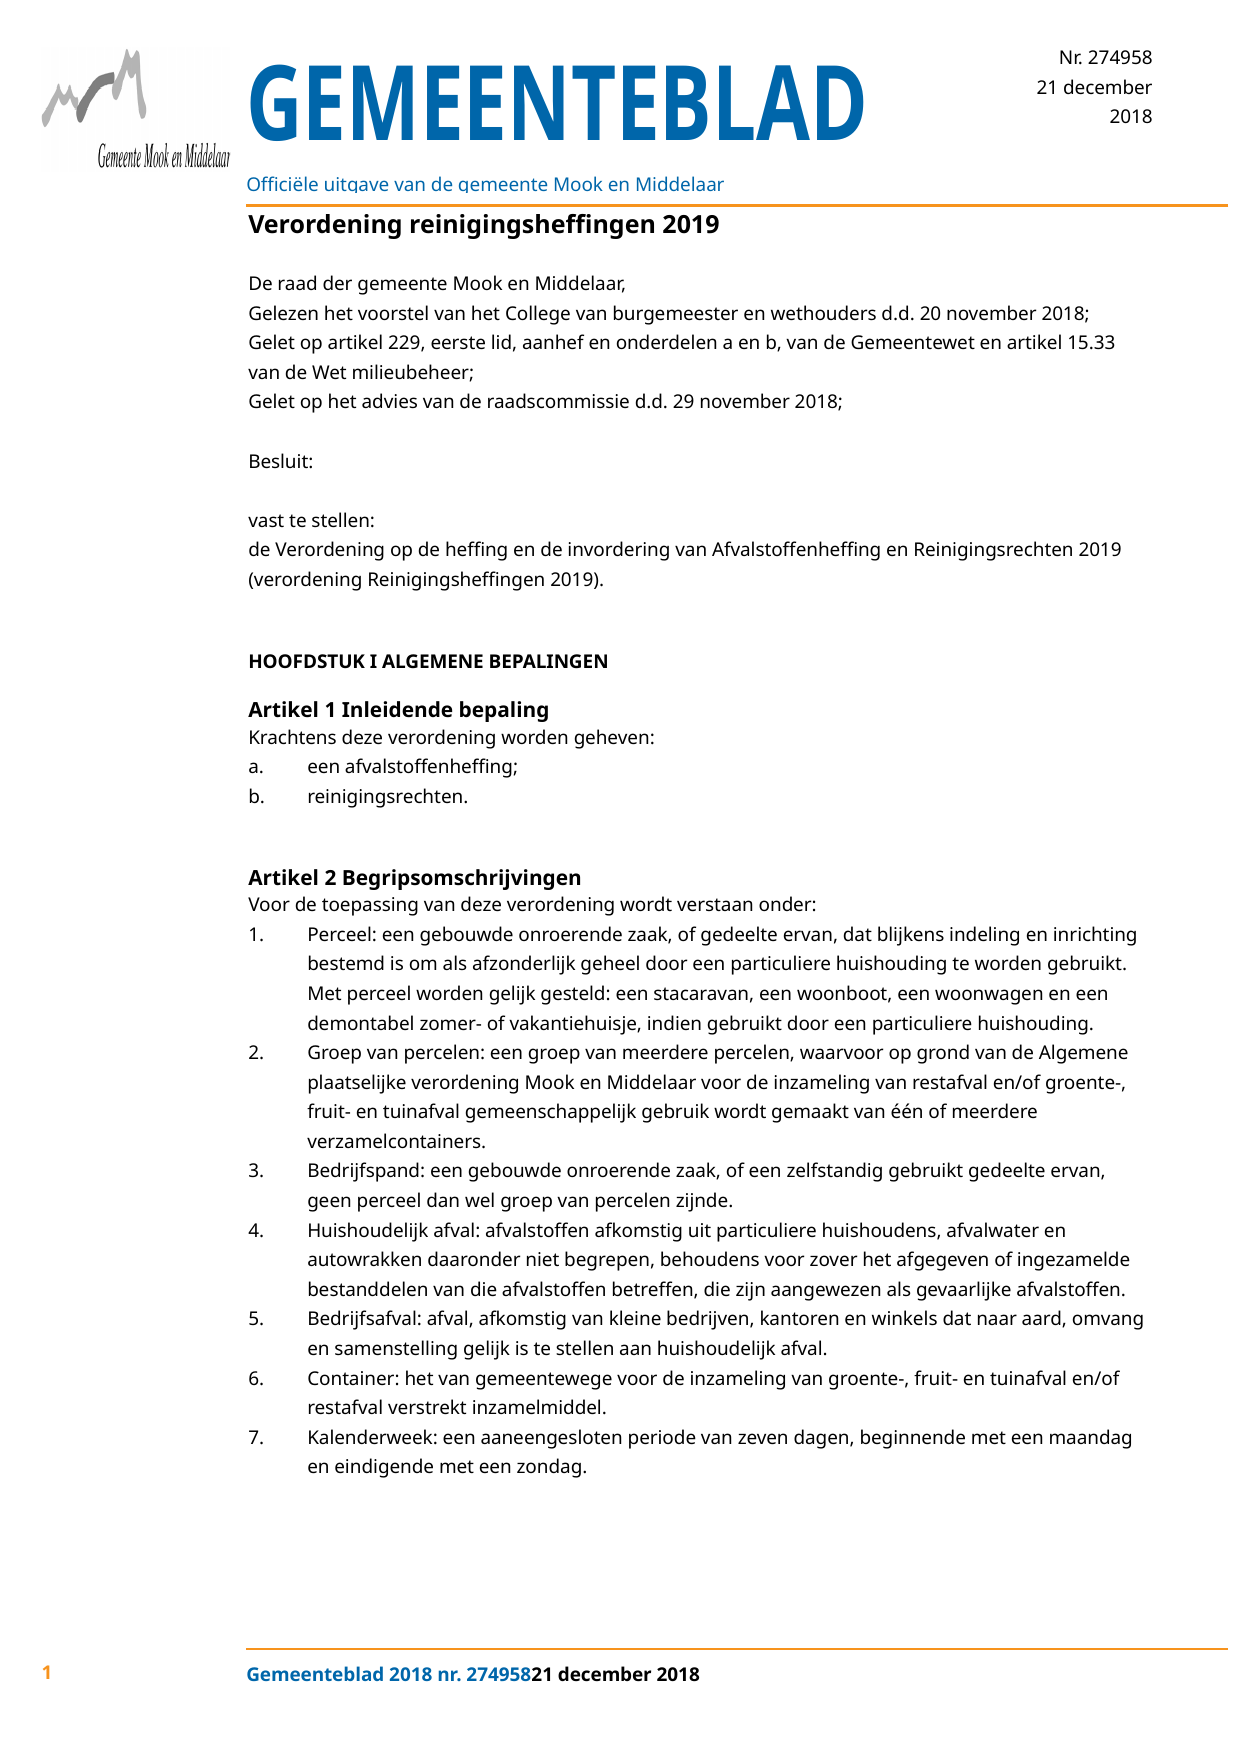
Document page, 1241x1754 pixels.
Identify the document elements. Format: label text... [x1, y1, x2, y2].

list reinigingsrechten. [248, 783, 1152, 809]
text HOOFDSTUK I ALGEMENE BEPALINGEN [248, 646, 1152, 674]
list Bedrijfspand: een gebouwde onroerende zaak, of een zelfstandig gebruikt gedeelte ervan, geen perceel dan wel groep van percelen zijnde. [248, 1158, 1152, 1213]
text Verordening reinigingsheffingen 2019 [248, 207, 1152, 241]
text Gelezen het voorstel van het College van burgemeester en wethouders d.d. 20 november 2018; [248, 300, 1152, 326]
list een afvalstoffenheffing; [248, 753, 1152, 779]
text Artikel 1 Inleidende bepaling [248, 695, 1152, 724]
text de Verordening op de heffing en de invordering van Afvalstoffenheffing en Reinigingsrechten 2019 (verordening Reinigingsheffingen 2019). [248, 537, 1152, 592]
text Gelet op het advies van de raadscommissie d.d. 29 november 2018; [248, 389, 1152, 414]
text Voor de toepassing van deze verordening wordt verstaan onder: [248, 891, 1152, 917]
list Groep van percelen: een groep van meerdere percelen, waarvoor op grond van de Algemene plaatselijke verordening Mook en Middelaar voor de inzameling van restafval en/of groente-, fruit- en tuinafval gemeenschappelijk gebruik wordt gemaakt van één of meerdere verzamelcontainers. [248, 1039, 1152, 1154]
list Kalenderweek: een aaneengesloten periode van zeven dagen, beginnende met een maandag en eindigende met een zondag. [248, 1424, 1152, 1479]
list Huishoudelijk afval: afvalstoffen afkomstig uit particuliere huishoudens, afvalwater en autowrakken daaronder niet begrepen, behoudens voor zover het afgegeven of ingezamelde bestanddelen van die afvalstoffen betreffen, die zijn aangewezen als gevaarlijke afvalstoffen. [248, 1217, 1152, 1302]
list Container: het van gemeentewege voor de inzameling van groente-, fruit- en tuinafval en/of restafval verstrekt inzamelmiddel. [248, 1365, 1152, 1420]
text De raad der gemeente Mook en Middelaar, [248, 270, 1152, 296]
list Perceel: een gebouwde onroerende zaak, of gedeelte ervan, dat blijkens indeling en inrichting bestemd is om als afzonderlijk geheel door een particuliere huishouding te worden gebruikt. Met perceel worden gelijk gesteld: een stacaravan, een woonboot, een woonwagen en een demontabel zomer- of vakantiehuisje, indien gebruikt door een particuliere huishouding. [248, 921, 1152, 1036]
list Bedrijfsafval: afval, afkomstig van kleine bedrijven, kantoren en winkels dat naar aard, omvang en samenstelling gelijk is te stellen aan huishoudelijk afval. [248, 1306, 1152, 1361]
text Artikel 2 Begripsomschrijvingen [248, 863, 1152, 891]
text Krachtens deze verordening worden geheven: [248, 724, 1152, 749]
picture [41, 47, 231, 172]
text Gelet op artikel 229, eerste lid, aanhef en onderdelen a en b, van de Gemeentewet en artikel 15.33 van de Wet milieubeheer; [248, 329, 1152, 385]
text Besluit: [248, 448, 1152, 473]
text vast te stellen: [248, 507, 1152, 533]
